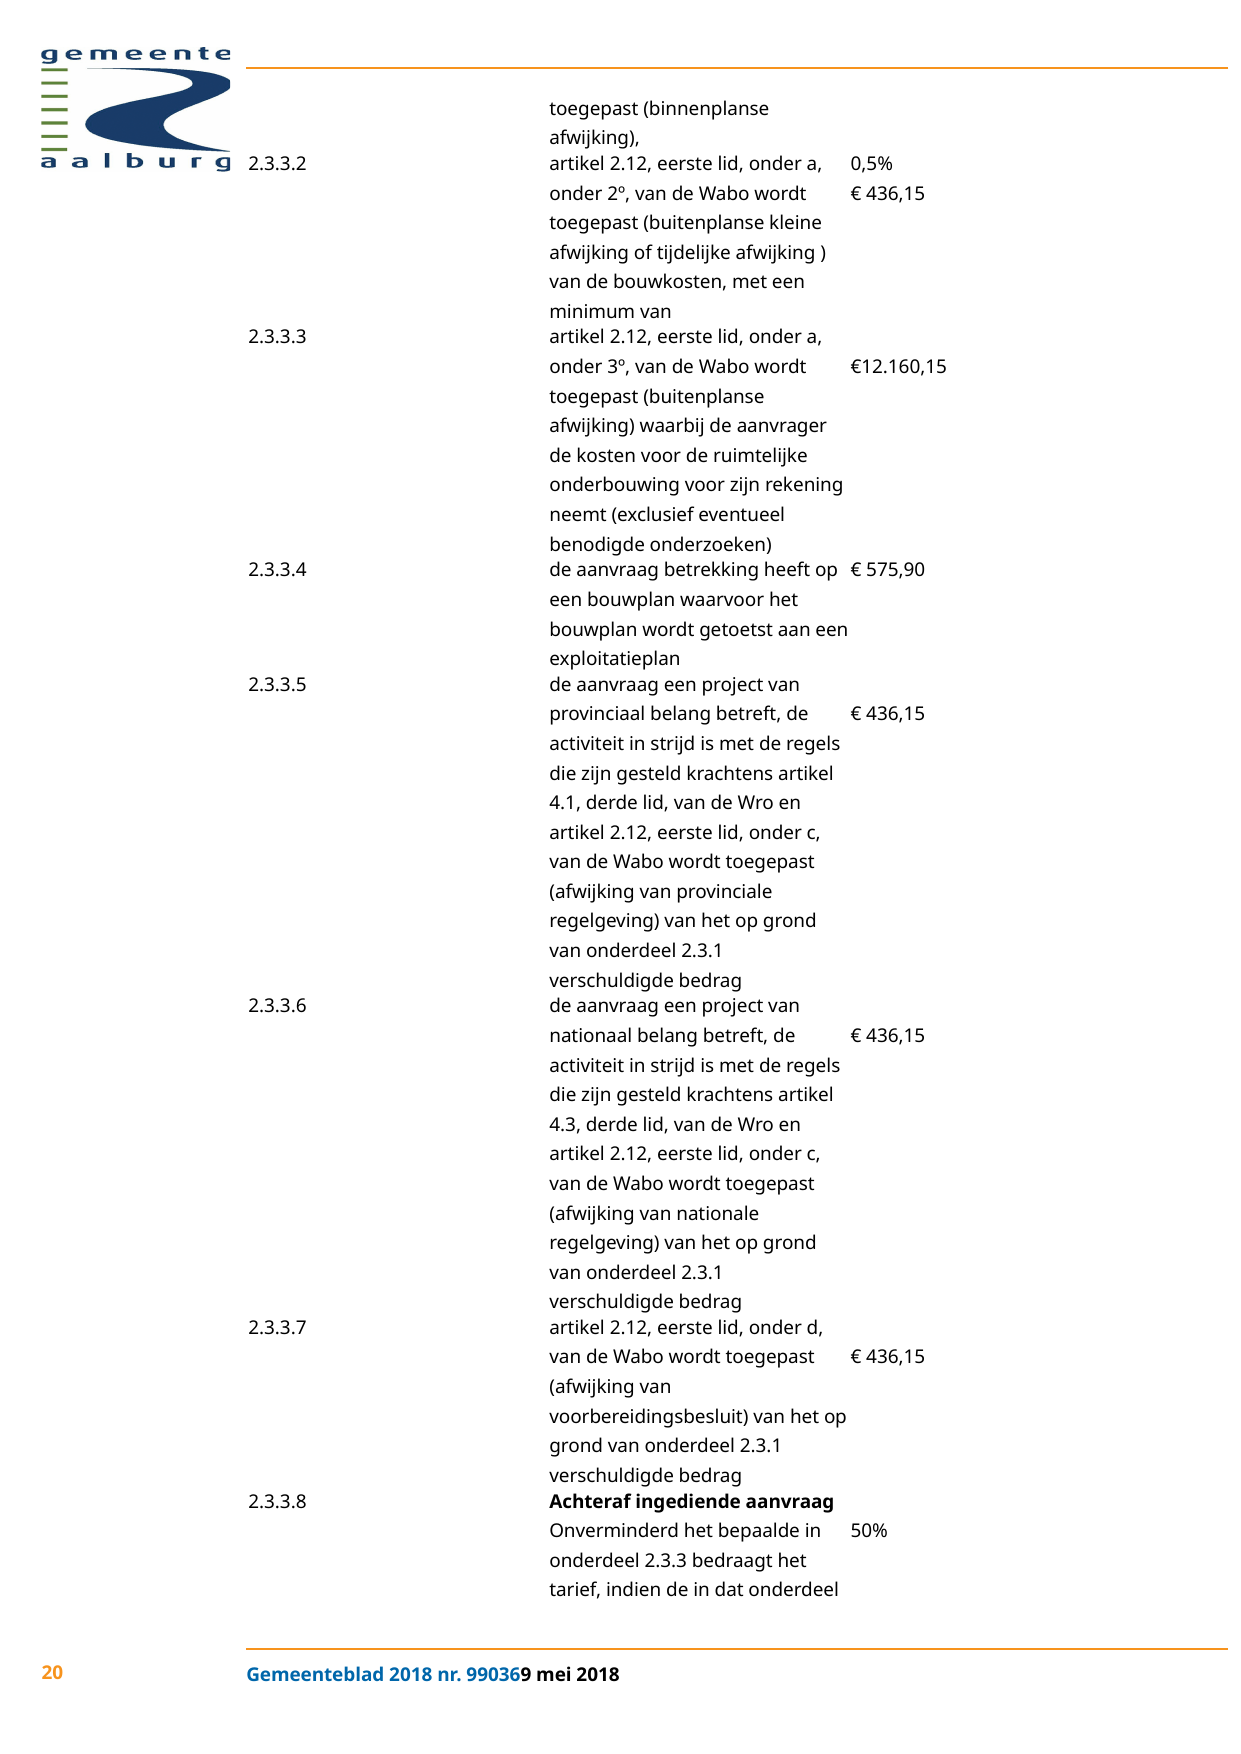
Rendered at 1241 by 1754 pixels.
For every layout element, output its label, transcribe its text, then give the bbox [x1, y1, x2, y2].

table_cell toegepast (binnenplanse afwijking), [549, 95, 850, 150]
table_cell €12.160,15 [850, 324, 1152, 557]
table_cell 50% [850, 1488, 1152, 1602]
table_cell de aanvraag een project van nationaal belang betreft, de activiteit in strijd is met de regels die zijn gesteld krachtens artikel 4.3, derde lid, van de Wro en artikel 2.12, eerste lid, onder c, van de Wabo wordt toegepast (afwijking van nationale regelgeving) van het op grond van onderdeel 2.3.1 verschuldigde bedrag [549, 993, 850, 1314]
table_cell 2.3.3.6 [248, 993, 549, 1314]
table_cell 2.3.3.5 [248, 671, 549, 993]
table_cell artikel 2.12, eerste lid, onder a, onder 3º, van de Wabo wordt toegepast (buitenplanse afwijking) waarbij de aanvrager de kosten voor de ruimtelijke onderbouwing voor zijn rekening neemt (exclusief eventueel benodigde onderzoeken) [549, 324, 850, 557]
table_cell 2.3.3.3 [248, 324, 549, 557]
table_cell de aanvraag betrekking heeft op een bouwplan waarvoor het bouwplan wordt getoetst aan een exploitatieplan [549, 557, 850, 671]
table_cell € 436,15 [850, 671, 1152, 993]
table_cell € 575,90 [850, 557, 1152, 671]
table_cell 2.3.3.2 [248, 150, 549, 324]
table_cell € 436,15 [850, 1314, 1152, 1488]
table_cell de aanvraag een project van provinciaal belang betreft, de activiteit in strijd is met de regels die zijn gesteld krachtens artikel 4.1, derde lid, van de Wro en artikel 2.12, eerste lid, onder c, van de Wabo wordt toegepast (afwijking van provinciale regelgeving) van het op grond van onderdeel 2.3.1 verschuldigde bedrag [549, 671, 850, 993]
picture [41, 47, 231, 172]
table_cell 2.3.3.8 [248, 1488, 549, 1602]
table_cell [850, 95, 1152, 150]
table_cell artikel 2.12, eerste lid, onder a, onder 2º, van de Wabo wordt toegepast (buitenplanse kleine afwijking of tijdelijke afwijking ) van de bouwkosten, met een minimum van [549, 150, 850, 324]
table_cell € 436,15 [850, 993, 1152, 1314]
table_cell Achteraf ingediende aanvraag Onverminderd het bepaalde in onderdeel 2.3.3 bedraagt het tarief, indien de in dat onderdeel [549, 1488, 850, 1602]
table_cell 2.3.3.4 [248, 557, 549, 671]
table_cell artikel 2.12, eerste lid, onder d, van de Wabo wordt toegepast (afwijking van voorbereidingsbesluit) van het op grond van onderdeel 2.3.1 verschuldigde bedrag [549, 1314, 850, 1488]
table_cell [248, 95, 549, 150]
table_cell 2.3.3.7 [248, 1314, 549, 1488]
table_cell 0,5% € 436,15 [850, 150, 1152, 324]
